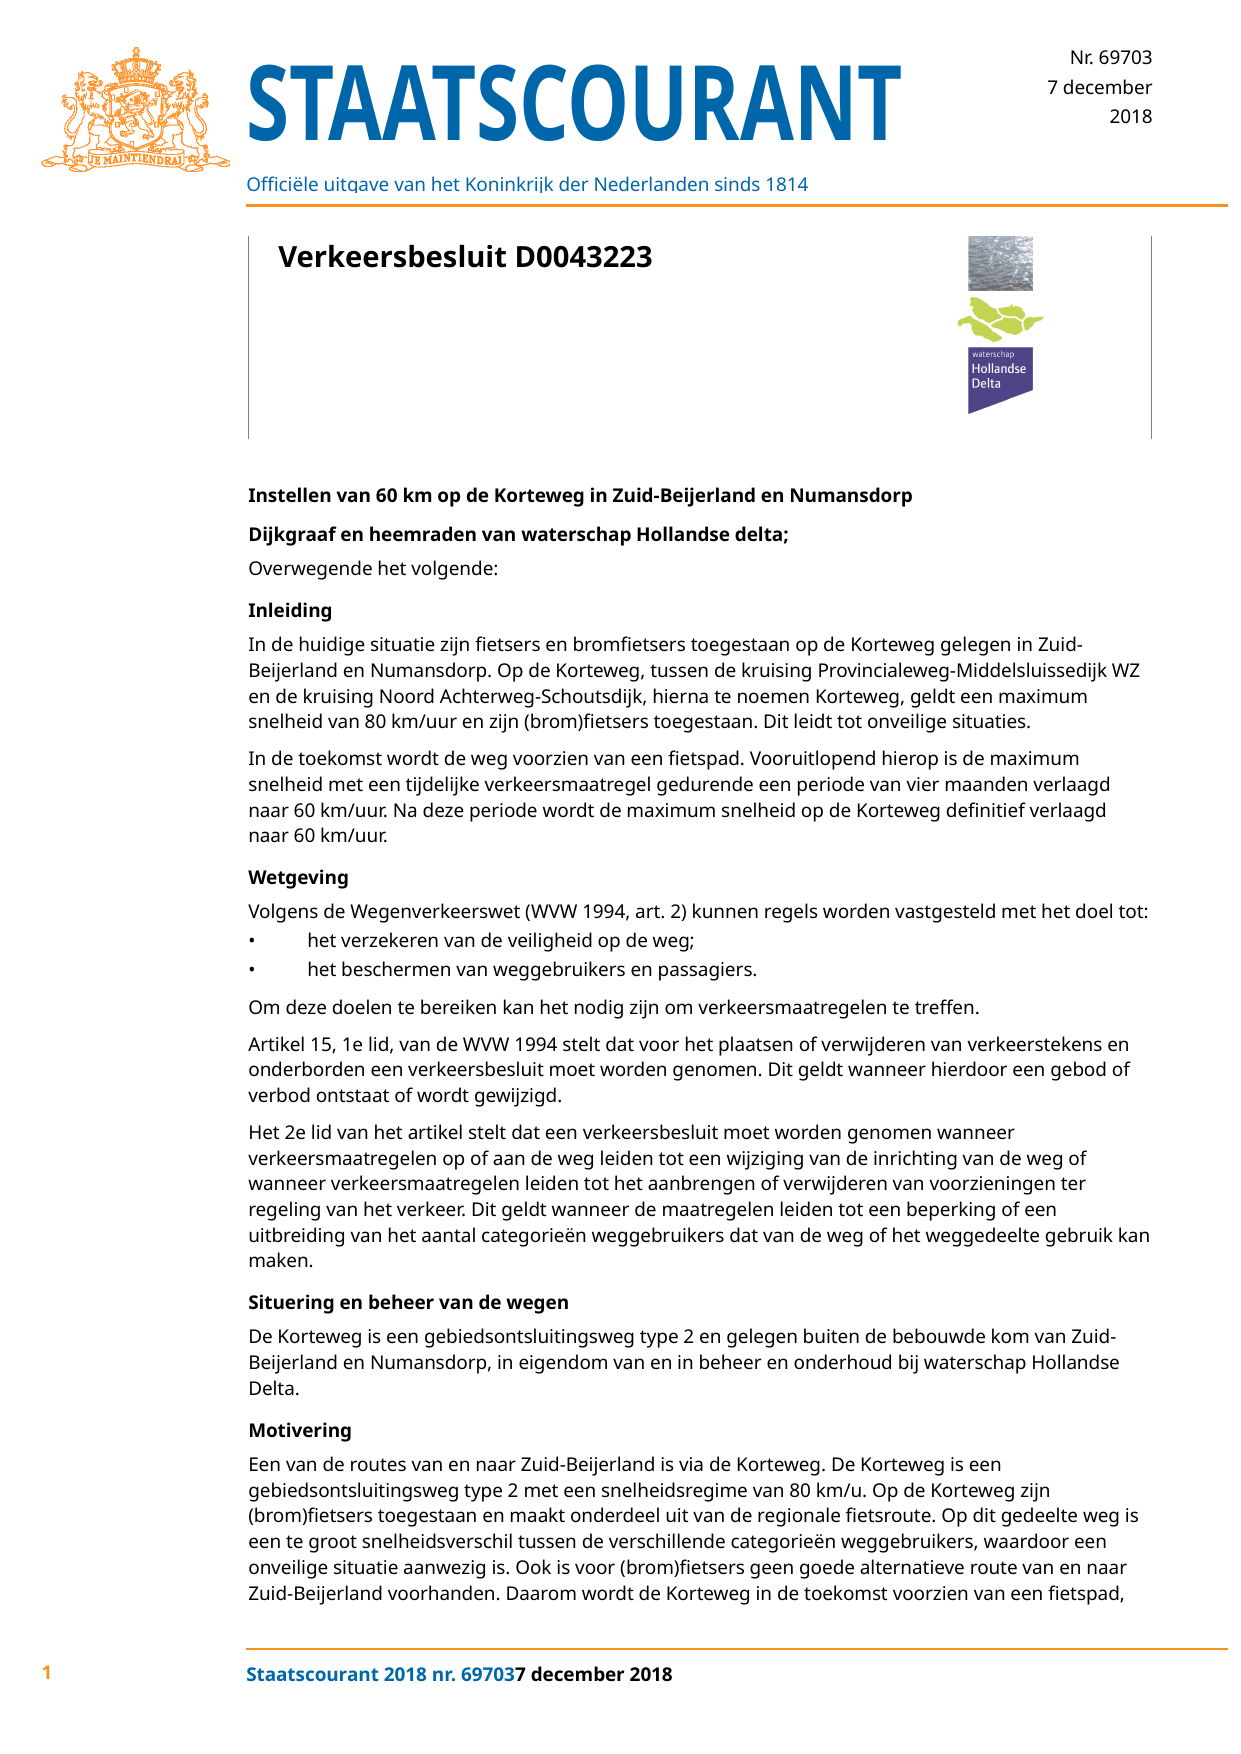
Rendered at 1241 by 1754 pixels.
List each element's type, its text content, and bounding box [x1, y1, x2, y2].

text Om deze doelen te bereiken kan het nodig zijn om verkeersmaatregelen te treffen. [248, 994, 1152, 1020]
text Een van de routes van en naar Zuid-Beijerland is via de Korteweg. De Korteweg is een gebiedsontsluitingsweg type 2 met een snelheidsregime van 80 km/u. Op de Korteweg zijn (brom)fietsers toegestaan en maakt onderdeel uit van de regionale fietsroute. Op dit gedeelte weg is een te groot snelheidsverschil tussen de verschillende categorieën weggebruikers, waardoor een onveilige situatie aanwezig is. Ook is voor (brom)fietsers geen goede alternatieve route van en naar Zuid-Beijerland voorhanden. Daarom wordt de Korteweg in de toekomst voorzien van een fietspad, [248, 1451, 1152, 1605]
text Situering en beheer van de wegen [248, 1289, 1152, 1315]
text Volgens de Wegenverkeerswet (WVW 1994, art. 2) kunnen regels worden vastgesteld met het doel tot: [248, 898, 1152, 924]
text In de huidige situatie zijn fietsers en bromfietsers toegestaan op de Korteweg gelegen in Zuid-Beijerland en Numansdorp. Op de Korteweg, tussen de kruising Provincialeweg-Middelsluissedijk WZ en de kruising Noord Achterweg-Schoutsdijk, hierna te noemen Korteweg, geldt een maximum snelheid van 80 km/uur en zijn (brom)fietsers toegestaan. Dit leidt tot onveilige situaties. [248, 631, 1152, 734]
picture [41, 47, 231, 172]
table_header [850, 414, 1151, 439]
table_header [850, 236, 936, 413]
list het beschermen van weggebruikers en passagiers. [248, 956, 1152, 982]
text Artikel 15, 1e lid, van de WVW 1994 stelt dat voor het plaatsen of verwijderen van verkeerstekens en onderborden een verkeersbesluit moet worden genomen. Dit geldt wanneer hierdoor een gebod of verbod ontstaat of wordt gewijzigd. [248, 1031, 1152, 1108]
text Overwegende het volgende: [248, 556, 1152, 581]
text Instellen van 60 km op de Korteweg in Zuid-Beijerland en Numansdorp [248, 482, 1152, 508]
list het verzekeren van de veiligheid op de weg; [248, 927, 1152, 952]
text Motivering [248, 1417, 1152, 1443]
table_header [1065, 236, 1151, 413]
text Dijkgraaf en heemraden van waterschap Hollandse delta; [248, 521, 1152, 547]
table_header Verkeersbesluit D0043223 [249, 236, 850, 439]
text Inleiding [248, 597, 1152, 623]
text Wetgeving [248, 864, 1152, 890]
text In de toekomst wordt de weg voorzien van een fietspad. Vooruitlopend hierop is de maximum snelheid met een tijdelijke verkeersmaatregel gedurende een periode van vier maanden verlaagd naar 60 km/uur. Na deze periode wordt de maximum snelheid op de Korteweg definitief verlaagd naar 60 km/uur. [248, 745, 1152, 848]
picture [936, 236, 1065, 414]
text De Korteweg is een gebiedsontsluitingsweg type 2 en gelegen buiten de bebouwde kom van Zuid-Beijerland en Numansdorp, in eigendom van en in beheer en onderhoud bij waterschap Hollandse Delta. [248, 1324, 1152, 1401]
text Het 2e lid van het artikel stelt dat een verkeersbesluit moet worden genomen wanneer verkeersmaatregelen op of aan de weg leiden tot een wijziging van de inrichting van de weg of wanneer verkeersmaatregelen leiden tot het aanbrengen of verwijderen van voorzieningen ter regeling van het verkeer. Dit geldt wanneer de maatregelen leiden tot een beperking of een uitbreiding van het aantal categorieën weggebruikers dat van de weg of het weggedeelte gebruik kan maken. [248, 1119, 1152, 1273]
